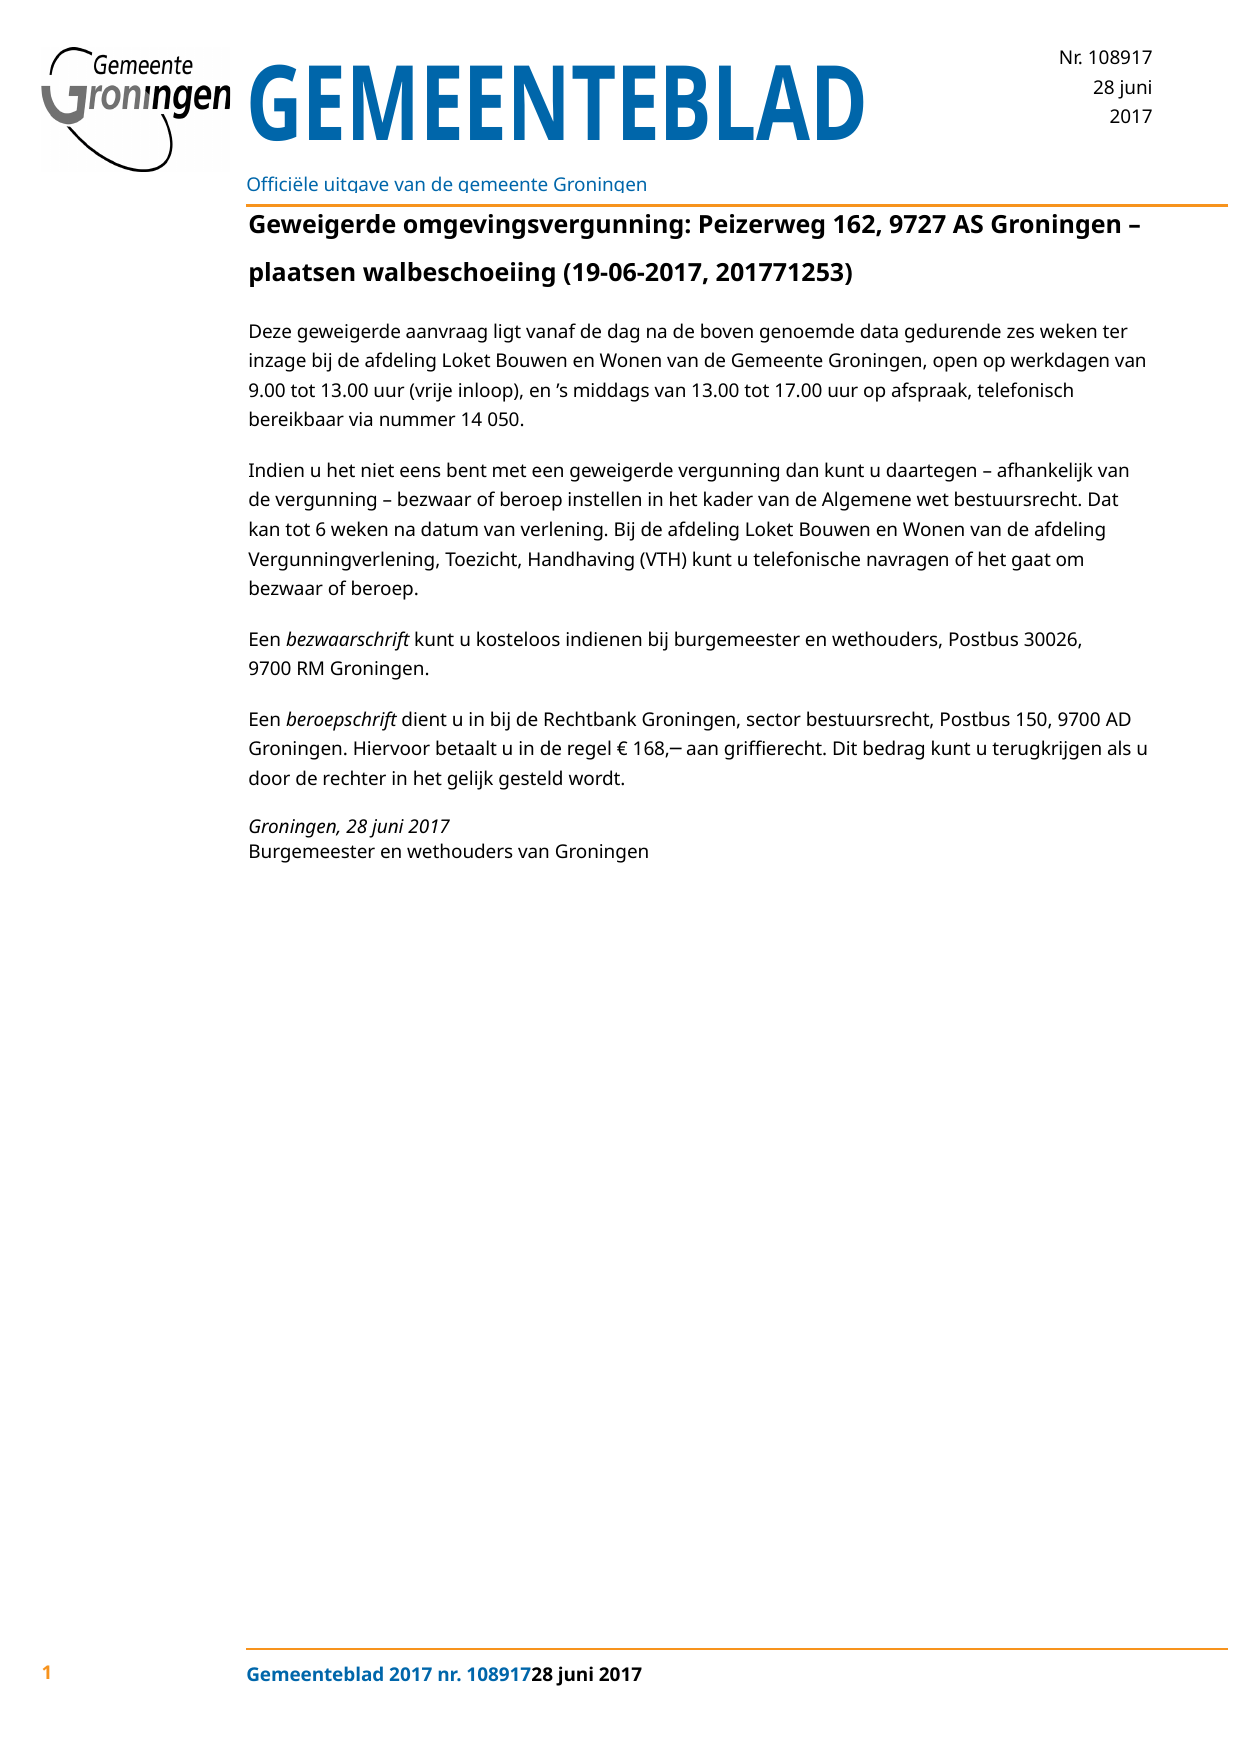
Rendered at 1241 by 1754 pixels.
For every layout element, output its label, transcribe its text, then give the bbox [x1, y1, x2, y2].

text Een beroepschrift dient u in bij de Rechtbank Groningen, sector bestuursrecht, Postbus 150, 9700 AD Groningen. Hiervoor betaalt u in de regel € 168,─ aan griffierecht. Dit bedrag kunt u terugkrijgen als u door de rechter in het gelijk gesteld wordt. [248, 706, 1152, 791]
text Een bezwaarschrift kunt u kosteloos indienen bij burgemeester en wethouders, Postbus 30026, 9700 RM Groningen. [248, 626, 1152, 681]
text Geweigerde omgevingsvergunning: Peizerweg 162, 9727 AS Groningen – plaatsen walbeschoeiing (19-06-2017, 201771253) [248, 207, 1152, 288]
text Indien u het niet eens bent met een geweigerde vergunning dan kunt u daartegen – afhankelijk van de vergunning – bezwaar of beroep instellen in het kader van de Algemene wet bestuursrecht. Dat kan tot 6 weken na datum van verlening. Bij de afdeling Loket Bouwen en Wonen van de afdeling Vergunningverlening, Toezicht, Handhaving (VTH) kunt u telefonische navragen of het gaat om bezwaar of beroep. [248, 457, 1152, 601]
picture [41, 47, 231, 172]
text Deze geweigerde aanvraag ligt vanaf de dag na de boven genoemde data gedurende zes weken ter inzage bij de afdeling Loket Bouwen en Wonen van de Gemeente Groningen, open op werkdagen van 9.00 tot 13.00 uur (vrije inloop), en ’s middags van 13.00 tot 17.00 uur op afspraak, telefonisch bereikbaar via nummer 14 050. [248, 318, 1152, 432]
text Groningen, 28 juni 2017 [248, 813, 1152, 838]
text Burgemeester en wethouders van Groningen [248, 838, 1152, 864]
